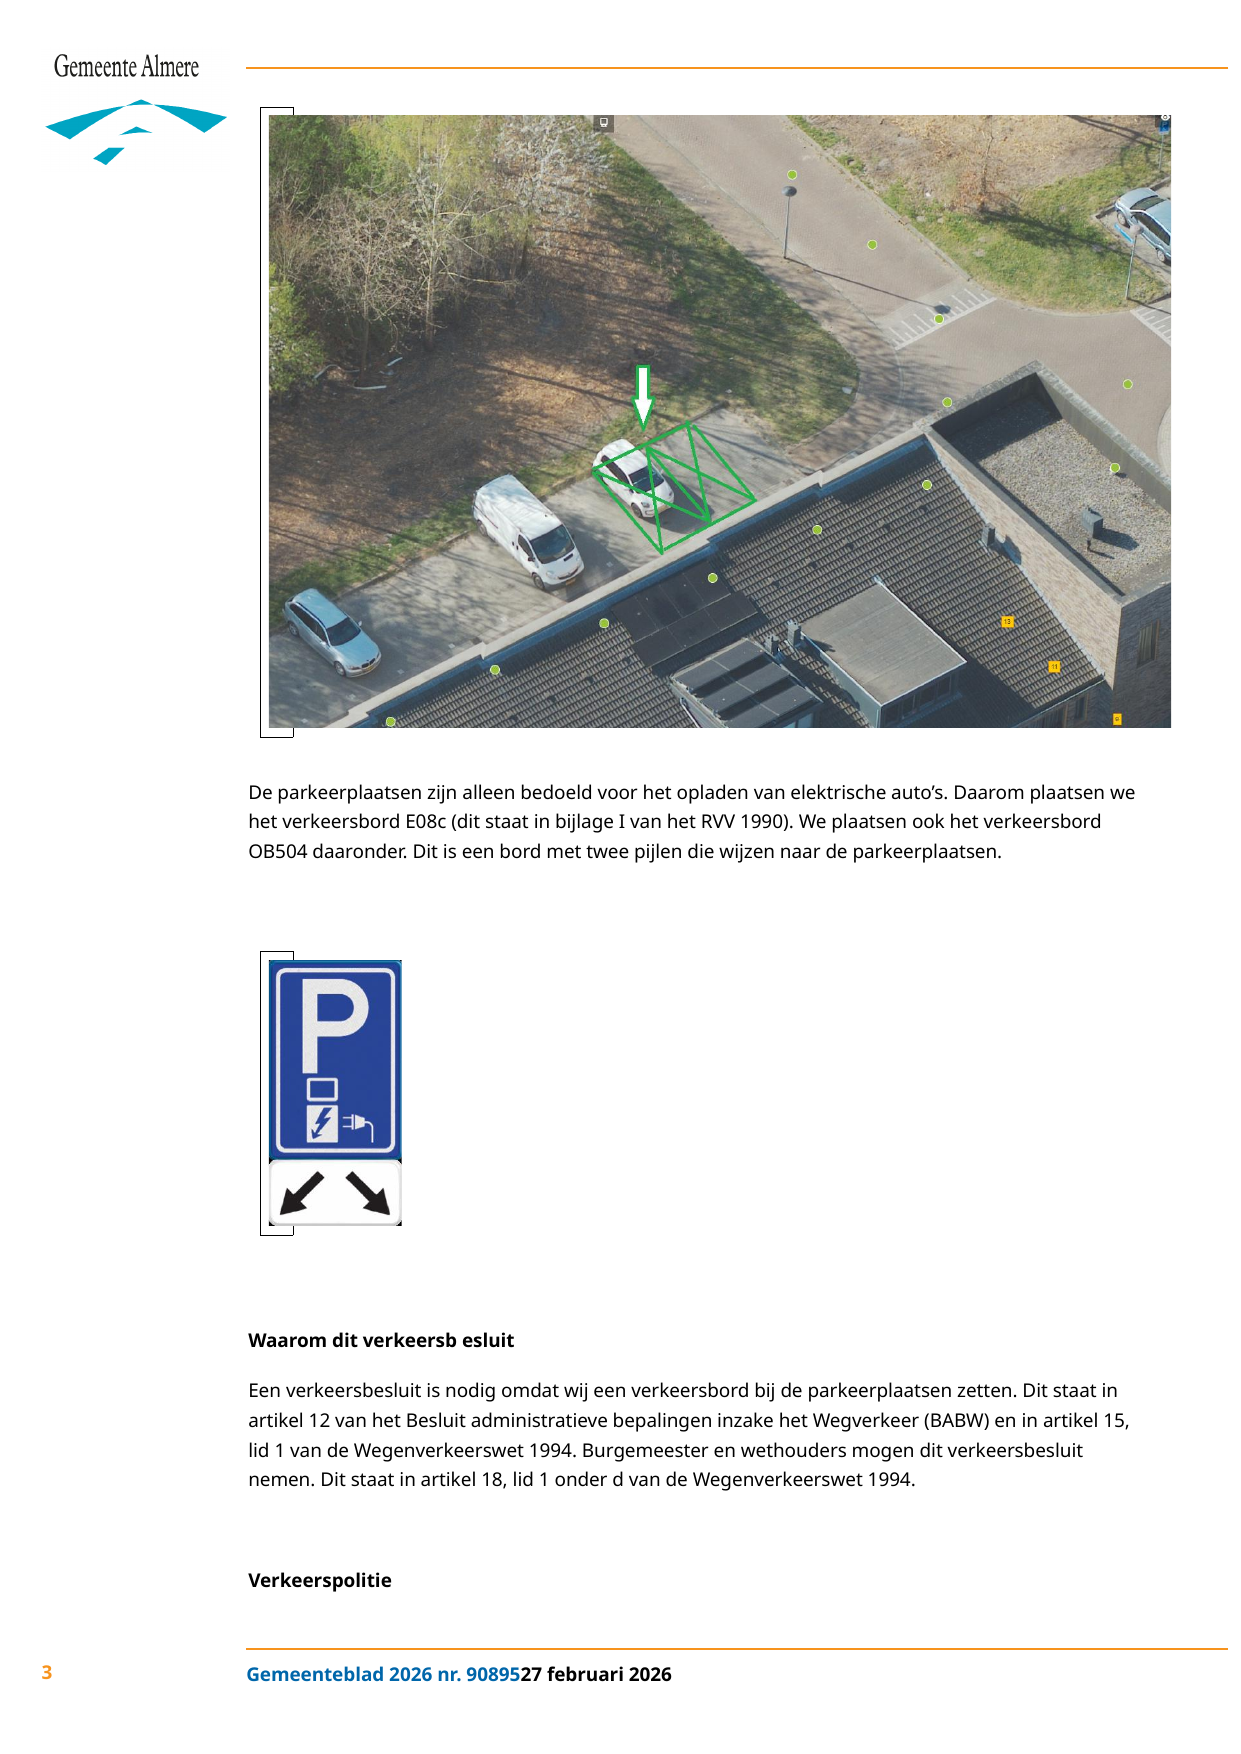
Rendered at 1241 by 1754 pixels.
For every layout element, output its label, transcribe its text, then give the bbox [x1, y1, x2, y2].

picture [268, 960, 402, 1226]
picture [41, 47, 231, 172]
picture [268, 115, 1172, 728]
text De parkeerplaatsen zijn alleen bedoeld voor het opladen van elektrische auto’s. Daarom plaatsen we het verkeersbord E08c (dit staat in bijlage I van het RVV 1990). We plaatsen ook het verkeersbord OB504 daaronder. Dit is een bord met twee pijlen die wijzen naar de parkeerplaatsen. [248, 779, 1152, 864]
text Waarom dit verkeersb esluit [248, 1327, 1152, 1353]
text Een verkeersbesluit is nodig omdat wij een verkeersbord bij de parkeerplaatsen zetten. Dit staat in artikel 12 van het Besluit administratieve bepalingen inzake het Wegverkeer (BABW) en in artikel 15, lid 1 van de Wegenverkeerswet 1994. Burgemeester en wethouders mogen dit verkeersbesluit nemen. Dit staat in artikel 18, lid 1 onder d van de Wegenverkeerswet 1994. [248, 1378, 1152, 1492]
text Verkeerspolitie [248, 1567, 1152, 1593]
